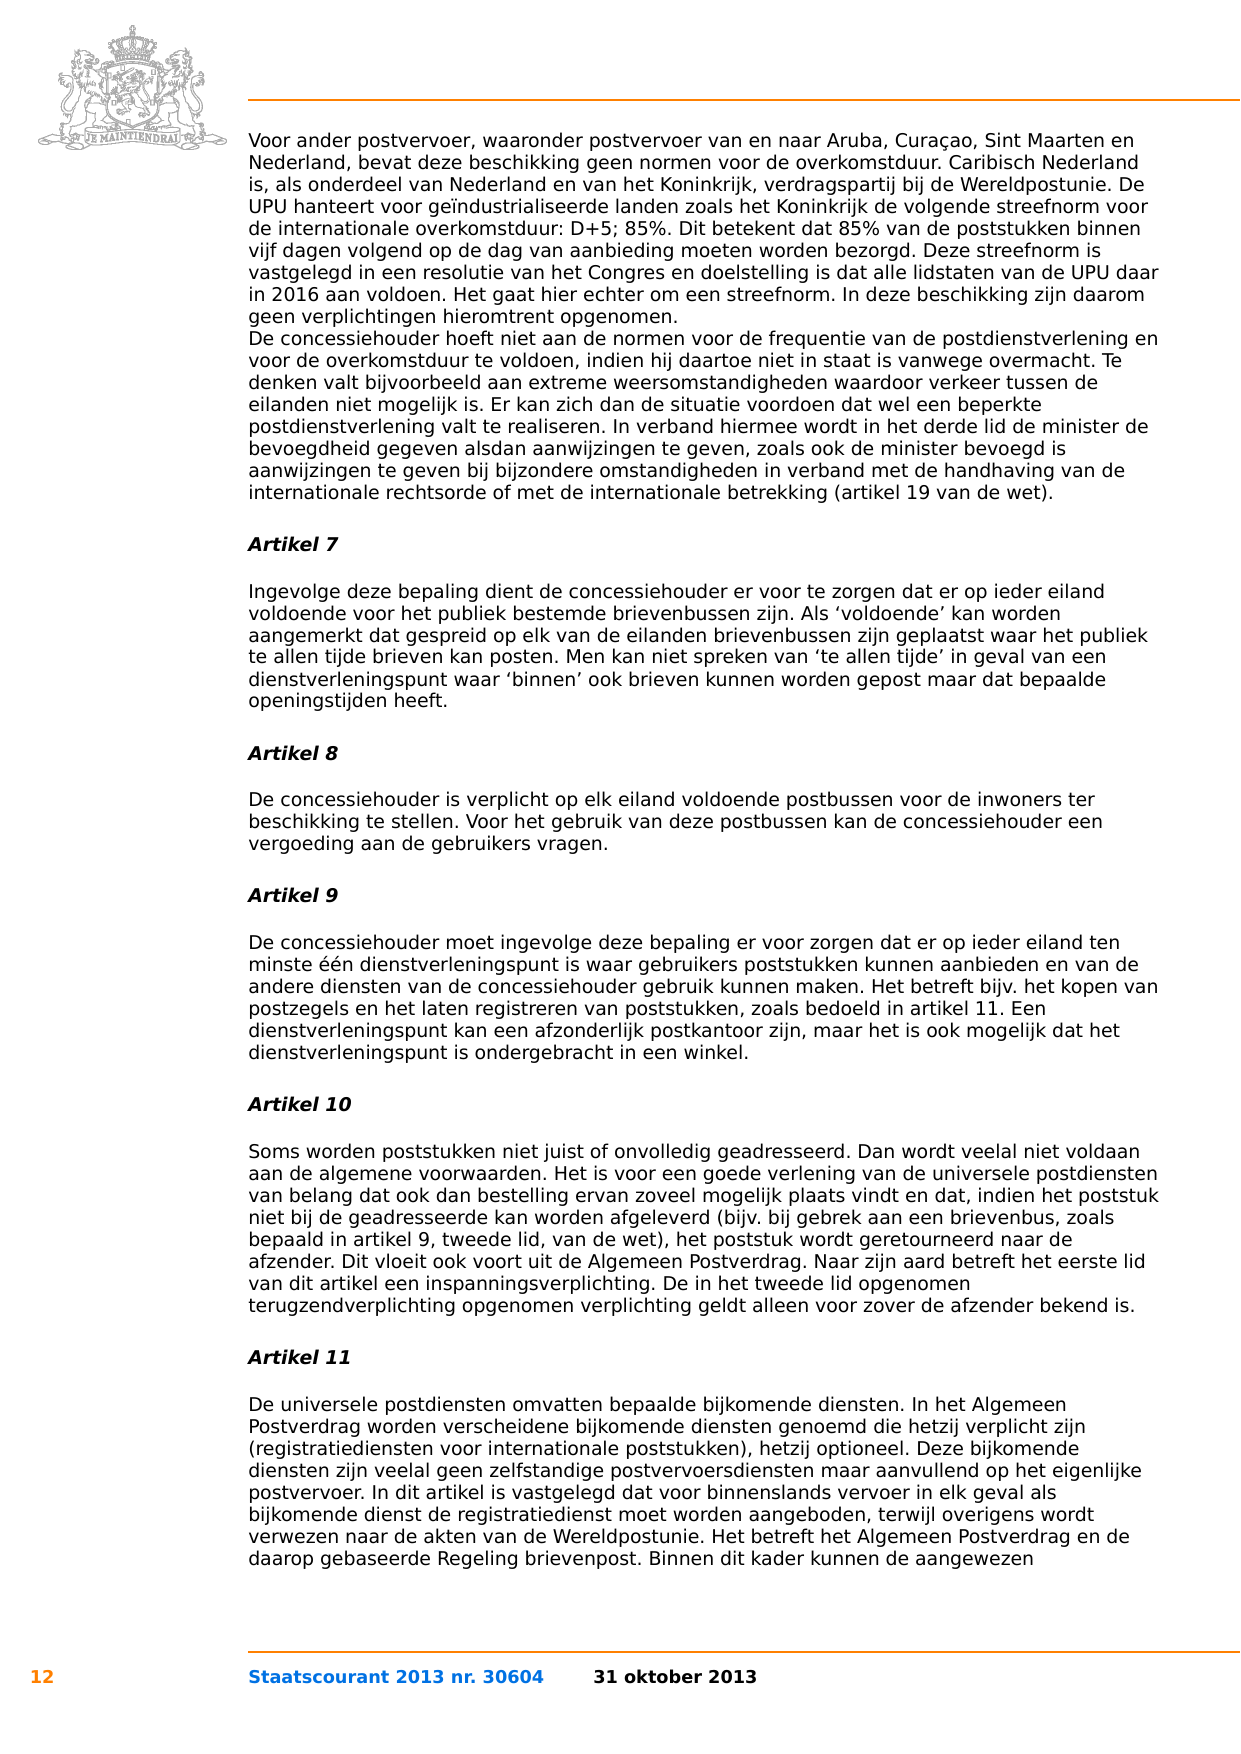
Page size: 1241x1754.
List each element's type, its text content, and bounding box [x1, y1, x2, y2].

subtitle Artikel 10 [248, 1094, 1163, 1116]
subtitle Artikel 8 [248, 742, 1163, 764]
subtitle Artikel 7 [248, 533, 1163, 556]
text De concessiehouder moet ingevolge deze bepaling er voor zorgen dat er op ieder eiland ten minste één dienstverleningspunt is waar gebruikers poststukken kunnen aanbieden en van de andere diensten van de concessiehouder gebruik kunnen maken. Het betreft bijv. het kopen van postzegels en het laten registreren van poststukken, zoals bedoeld in artikel 11. Een dienstverleningspunt kan een afzonderlijk postkantoor zijn, maar het is ook mogelijk dat het dienstverleningspunt is ondergebracht in een winkel. [248, 932, 1163, 1064]
text De concessiehouder is verplicht op elk eiland voldoende postbussen voor de inwoners ter beschikking te stellen. Voor het gebruik van deze postbussen kan de concessiehouder een vergoeding aan de gebruikers vragen. [248, 789, 1163, 855]
picture [38, 25, 227, 150]
text Voor ander postvervoer, waaronder postvervoer van en naar Aruba, Curaçao, Sint Maarten en Nederland, bevat deze beschikking geen normen voor de overkomstduur. Caribisch Nederland is, als onderdeel van Nederland en van het Koninkrijk, verdragspartij bij de Wereldpostunie. De UPU hanteert voor geïndustrialiseerde landen zoals het Koninkrijk de volgende streefnorm voor de internationale overkomstduur: D+5; 85%. Dit betekent dat 85% van de poststukken binnen vijf dagen volgend op de dag van aanbieding moeten worden bezorgd. Deze streefnorm is vastgelegd in een resolutie van het Congres en doelstelling is dat alle lidstaten van de UPU daar in 2016 aan voldoen. Het gaat hier echter om een streefnorm. In deze beschikking zijn daarom geen verplichtingen hieromtrent opgenomen. [248, 130, 1163, 328]
text Ingevolge deze bepaling dient de concessiehouder er voor te zorgen dat er op ieder eiland voldoende voor het publiek bestemde brievenbussen zijn. Als ‘voldoende’ kan worden aangemerkt dat gespreid op elk van de eilanden brievenbussen zijn geplaatst waar het publiek te allen tijde brieven kan posten. Men kan niet spreken van ‘te allen tijde’ in geval van een dienstverleningspunt waar ‘binnen’ ook brieven kunnen worden gepost maar dat bepaalde openingstijden heeft. [248, 581, 1163, 712]
text De universele postdiensten omvatten bepaalde bijkomende diensten. In het Algemeen Postverdrag worden verscheidene bijkomende diensten genoemd die hetzij verplicht zijn (registratiediensten voor internationale poststukken), hetzij optioneel. Deze bijkomende diensten zijn veelal geen zelfstandige postvervoersdiensten maar aanvullend op het eigenlijke postvervoer. In dit artikel is vastgelegd dat voor binnenslands vervoer in elk geval als bijkomende dienst de registratiedienst moet worden aangeboden, terwijl overigens wordt verwezen naar de akten van de Wereldpostunie. Het betreft het Algemeen Postverdrag en de daarop gebaseerde Regeling brievenpost. Binnen dit kader kunnen de aangewezen [248, 1394, 1163, 1570]
subtitle Artikel 11 [248, 1347, 1163, 1369]
subtitle Artikel 9 [248, 885, 1163, 907]
text De concessiehouder hoeft niet aan de normen voor de frequentie van de postdienstverlening en voor de overkomstduur te voldoen, indien hij daartoe niet in staat is vanwege overmacht. Te denken valt bijvoorbeeld aan extreme weersomstandigheden waardoor verkeer tussen de eilanden niet mogelijk is. Er kan zich dan de situatie voordoen dat wel een beperkte postdienstverlening valt te realiseren. In verband hiermee wordt in het derde lid de minister de bevoegdheid gegeven alsdan aanwijzingen te geven, zoals ook de minister bevoegd is aanwijzingen te geven bij bijzondere omstandigheden in verband met de handhaving van de internationale rechtsorde of met de internationale betrekking (artikel 19 van de wet). [248, 328, 1163, 503]
text Soms worden poststukken niet juist of onvolledig geadresseerd. Dan wordt veelal niet voldaan aan de algemene voorwaarden. Het is voor een goede verlening van de universele postdiensten van belang dat ook dan bestelling ervan zoveel mogelijk plaats vindt en dat, indien het poststuk niet bij de geadresseerde kan worden afgeleverd (bijv. bij gebrek aan een brievenbus, zoals bepaald in artikel 9, tweede lid, van de wet), het poststuk wordt geretourneerd naar de afzender. Dit vloeit ook voort uit de Algemeen Postverdrag. Naar zijn aard betreft het eerste lid van dit artikel een inspanningsverplichting. De in het tweede lid opgenomen terugzendverplichting opgenomen verplichting geldt alleen voor zover de afzender bekend is. [248, 1141, 1163, 1317]
